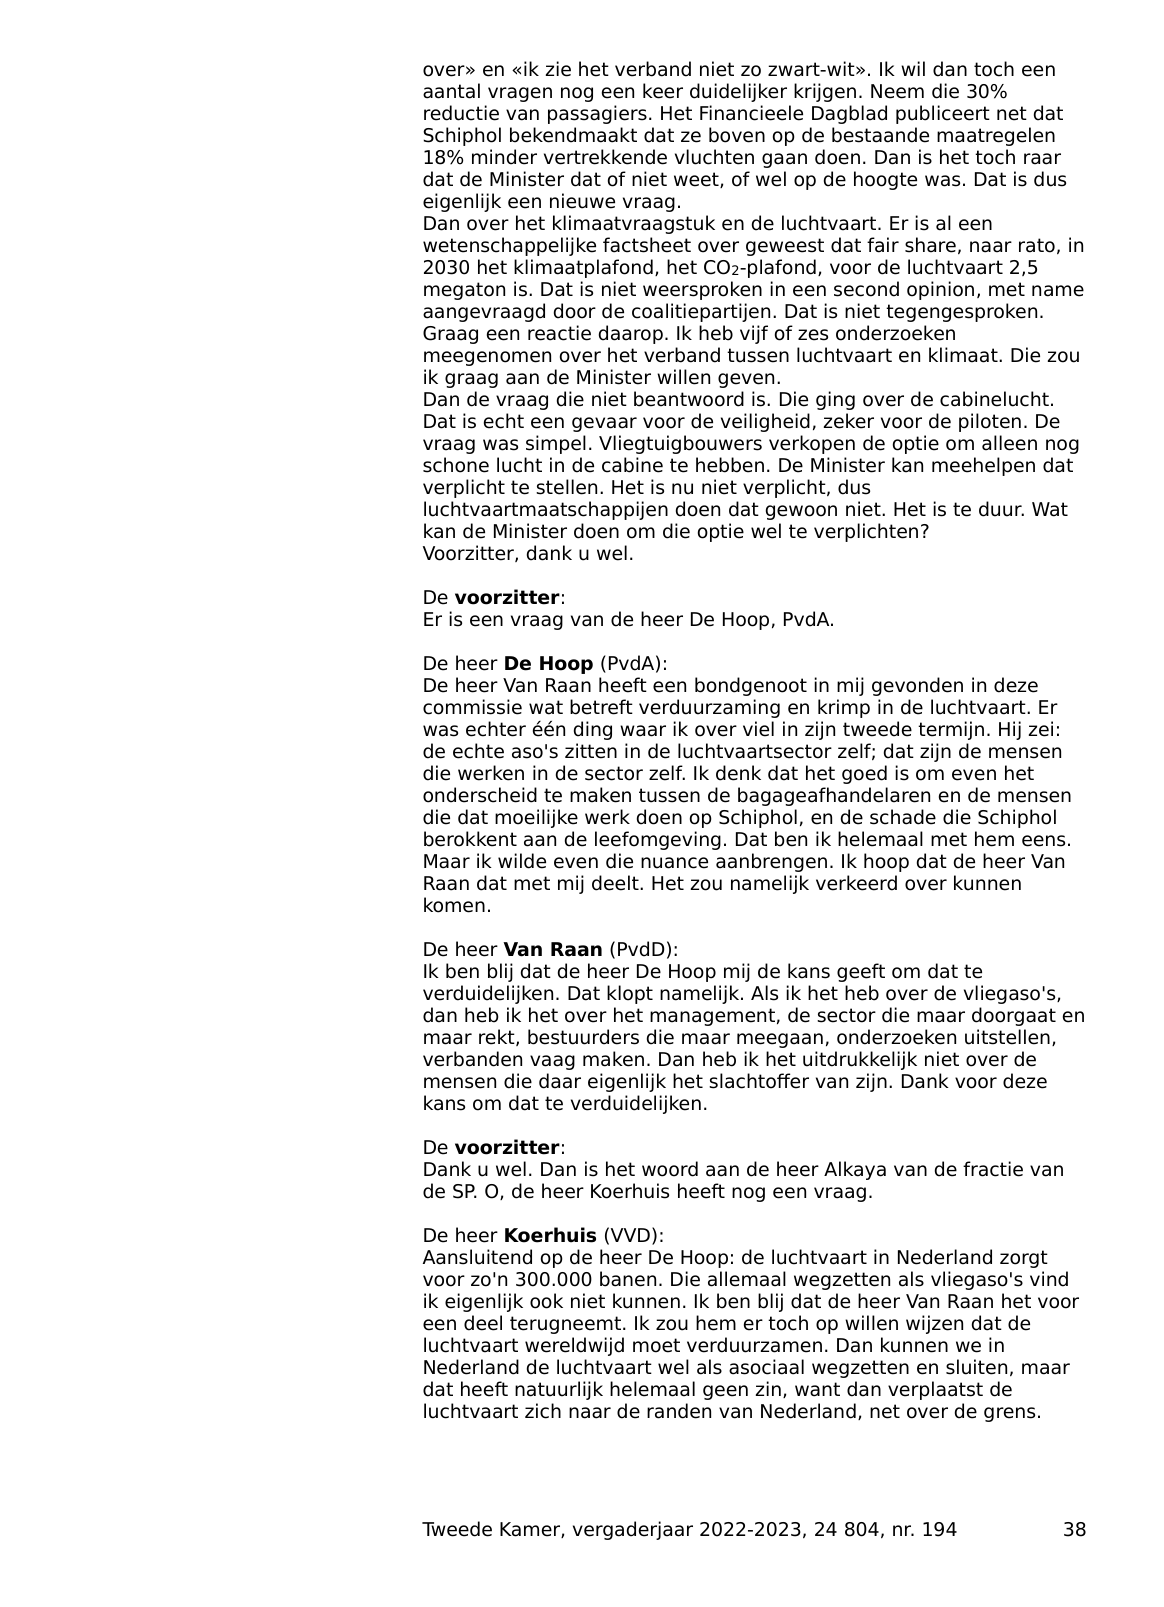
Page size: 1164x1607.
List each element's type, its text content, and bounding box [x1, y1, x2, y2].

text Aansluitend op de heer De Hoop: de luchtvaart in Nederland zorgt voor zo'n 300.000 banen. Die allemaal wegzetten als vliegaso's vind ik eigenlijk ook niet kunnen. Ik ben blij dat de heer Van Raan het voor een deel terugneemt. Ik zou hem er toch op willen wijzen dat de luchtvaart wereldwijd moet verduurzamen. Dan kunnen we in Nederland de luchtvaart wel als asociaal wegzetten en sluiten, maar dat heeft natuurlijk helemaal geen zin, want dan verplaatst de luchtvaart zich naar de randen van Nederland, net over de grens. [422, 1247, 1087, 1423]
text De voorzitter: [422, 587, 1087, 609]
text Dank u wel. Dan is het woord aan de heer Alkaya van de fractie van de SP. O, de heer Koerhuis heeft nog een vraag. [422, 1159, 1087, 1203]
text De heer Van Raan heeft een bondgenoot in mij gevonden in deze commissie wat betreft verduurzaming en krimp in de luchtvaart. Er was echter één ding waar ik over viel in zijn tweede termijn. Hij zei: de echte aso's zitten in de luchtvaartsector zelf; dat zijn de mensen die werken in de sector zelf. Ik denk dat het goed is om even het onderscheid te maken tussen de bagageafhandelaren en de mensen die dat moeilijke werk doen op Schiphol, en de schade die Schiphol berokkent aan de leefomgeving. Dat ben ik helemaal met hem eens. Maar ik wilde even die nuance aanbrengen. Ik hoop dat de heer Van Raan dat met mij deelt. Het zou namelijk verkeerd over kunnen komen. [422, 675, 1087, 917]
text Voorzitter, dank u wel. [422, 543, 1087, 564]
text Er is een vraag van de heer De Hoop, PvdA. [422, 609, 1087, 631]
text Dan de vraag die niet beantwoord is. Die ging over de cabinelucht. Dat is echt een gevaar voor de veiligheid, zeker voor de piloten. De vraag was simpel. Vliegtuigbouwers verkopen de optie om alleen nog schone lucht in de cabine te hebben. De Minister kan meehelpen dat verplicht te stellen. Het is nu niet verplicht, dus luchtvaartmaatschappijen doen dat gewoon niet. Het is te duur. Wat kan de Minister doen om die optie wel te verplichten? [422, 389, 1087, 543]
text De heer De Hoop (PvdA): [422, 653, 1087, 675]
text over» en «ik zie het verband niet zo zwart-wit». Ik wil dan toch een aantal vragen nog een keer duidelijker krijgen. Neem die 30% reductie van passagiers. Het Financieele Dagblad publiceert net dat Schiphol bekendmaakt dat ze boven op de bestaande maatregelen 18% minder vertrekkende vluchten gaan doen. Dan is het toch raar dat de Minister dat of niet weet, of wel op de hoogte was. Dat is dus eigenlijk een nieuwe vraag. [422, 59, 1087, 213]
text De heer Koerhuis (VVD): [422, 1225, 1087, 1247]
text Ik ben blij dat de heer De Hoop mij de kans geeft om dat te verduidelijken. Dat klopt namelijk. Als ik het heb over de vliegaso's, dan heb ik het over het management, de sector die maar doorgaat en maar rekt, bestuurders die maar meegaan, onderzoeken uitstellen, verbanden vaag maken. Dan heb ik het uitdrukkelijk niet over de mensen die daar eigenlijk het slachtoffer van zijn. Dank voor deze kans om dat te verduidelijken. [422, 961, 1087, 1115]
text De voorzitter: [422, 1137, 1087, 1159]
text De heer Van Raan (PvdD): [422, 939, 1087, 961]
text Dan over het klimaatvraagstuk en de luchtvaart. Er is al een wetenschappelijke factsheet over geweest dat fair share, naar rato, in 2030 het klimaatplafond, het CO2-plafond, voor de luchtvaart 2,5 megaton is. Dat is niet weersproken in een second opinion, met name aangevraagd door de coalitiepartijen. Dat is niet tegengesproken. Graag een reactie daarop. Ik heb vijf of zes onderzoeken meegenomen over het verband tussen luchtvaart en klimaat. Die zou ik graag aan de Minister willen geven. [422, 213, 1087, 389]
